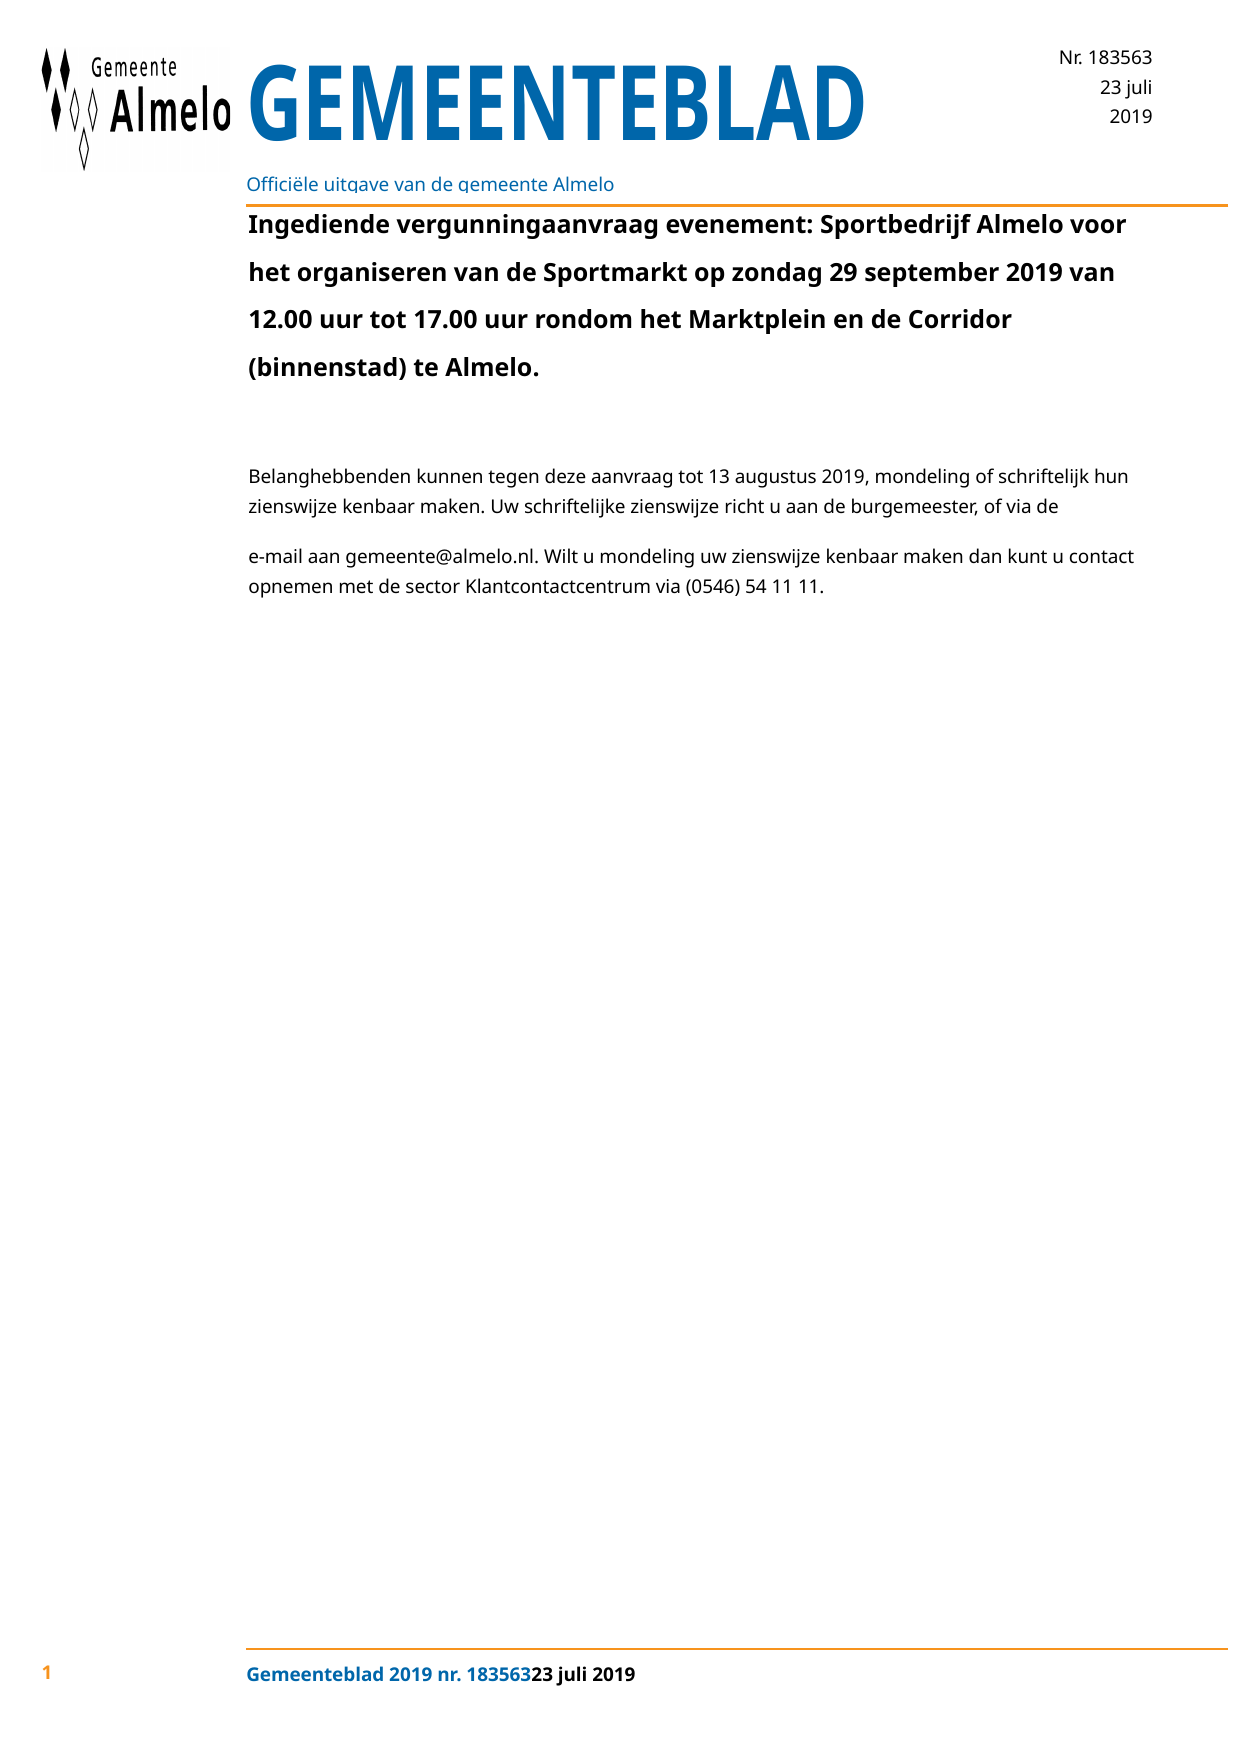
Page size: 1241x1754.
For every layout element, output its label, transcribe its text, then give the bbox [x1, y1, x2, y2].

picture [41, 47, 231, 172]
text e-mail aan gemeente@almelo.nl. Wilt u mondeling uw zienswijze kenbaar maken dan kunt u contact opnemen met de sector Klantcontactcentrum via (0546) 54 11 11. [248, 543, 1152, 599]
text Ingediende vergunningaanvraag evenement: Sportbedrijf Almelo voor het organiseren van de Sportmarkt op zondag 29 september 2019 van 12.00 uur tot 17.00 uur rondom het Marktplein en de Corridor (binnenstad) te Almelo. [248, 207, 1152, 384]
text Belanghebbenden kunnen tegen deze aanvraag tot 13 augustus 2019, mondeling of schriftelijk hun zienswijze kenbaar maken. Uw schriftelijke zienswijze richt u aan de burgemeester, of via de [248, 463, 1152, 519]
